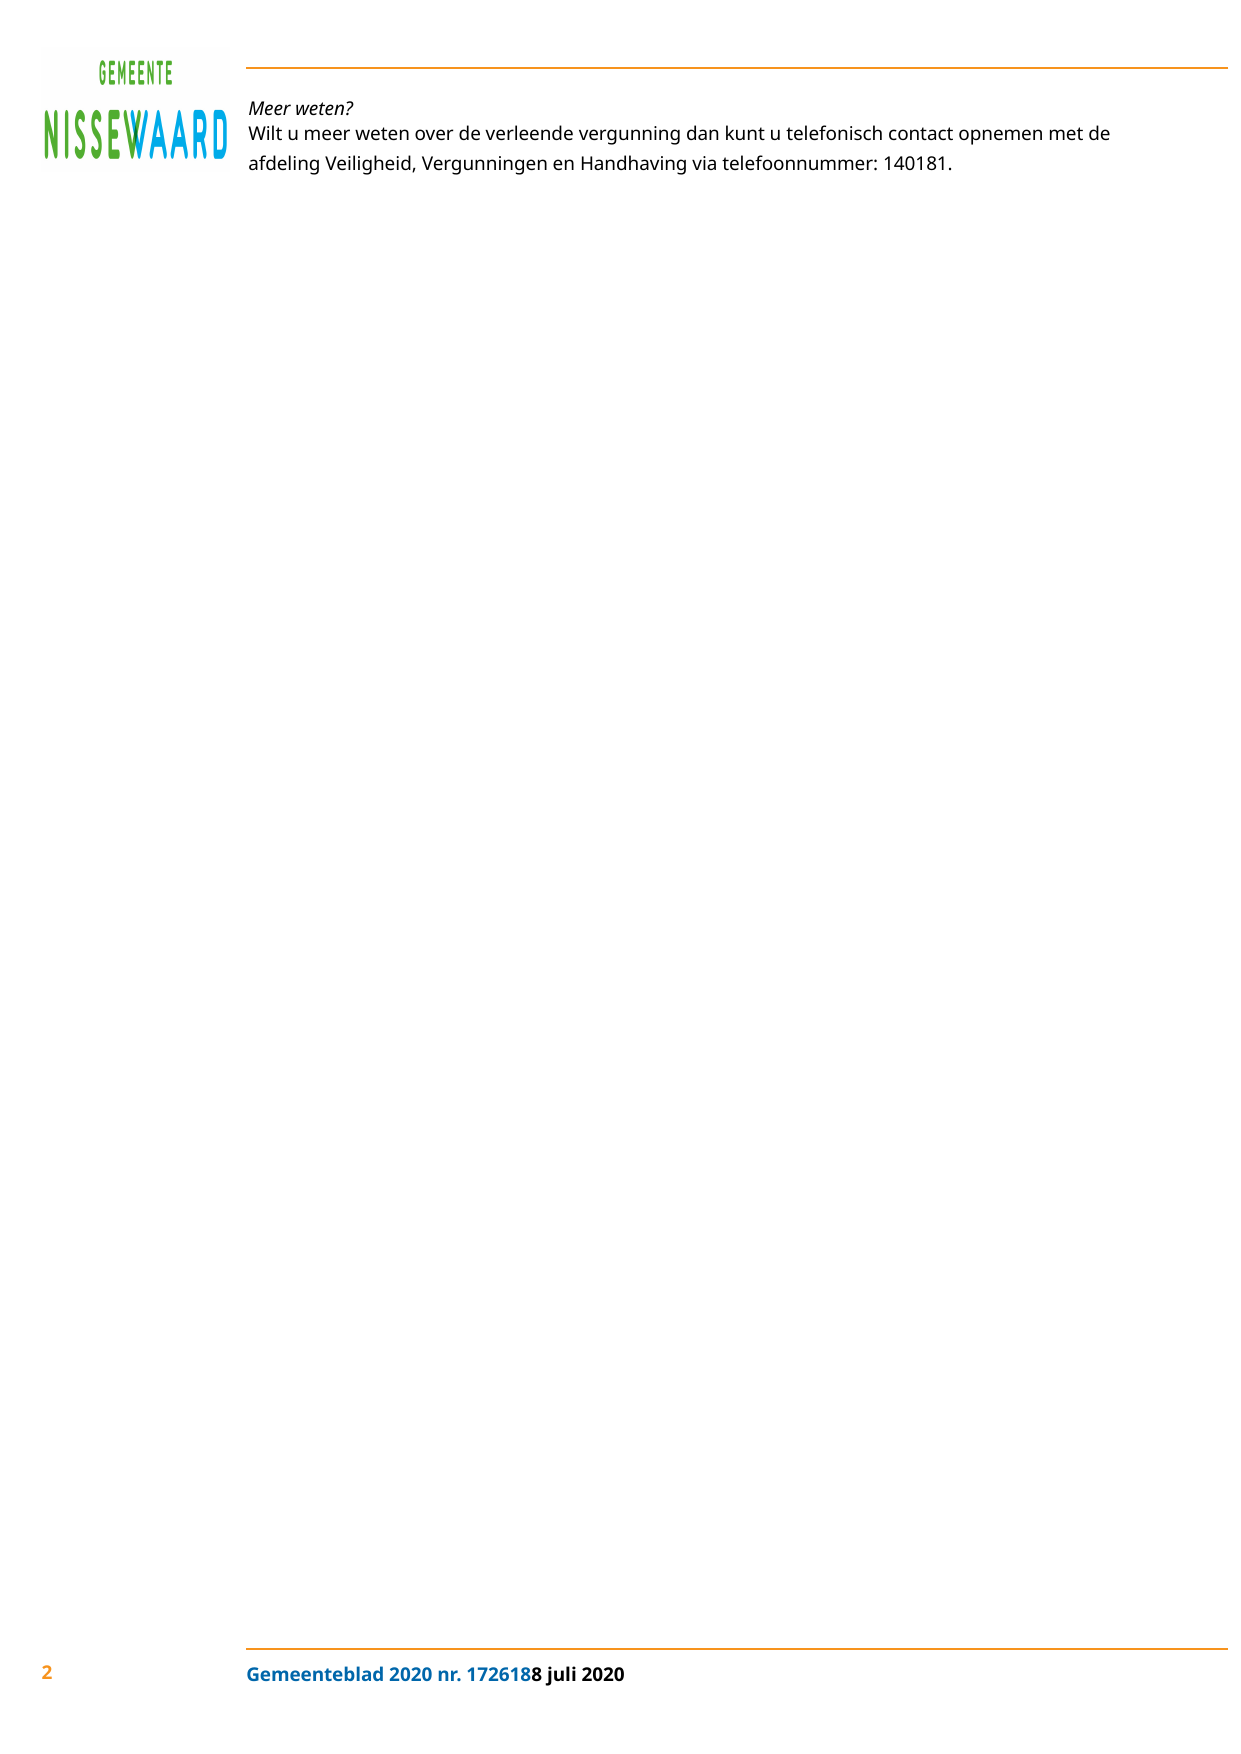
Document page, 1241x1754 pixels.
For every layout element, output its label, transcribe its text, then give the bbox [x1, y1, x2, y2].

text Wilt u meer weten over de verleende vergunning dan kunt u telefonisch contact opnemen met de afdeling Veiligheid, Vergunningen en Handhaving via telefoonnummer: 140181. [248, 121, 1152, 176]
picture [41, 47, 231, 172]
text Meer weten? [248, 95, 1152, 121]
